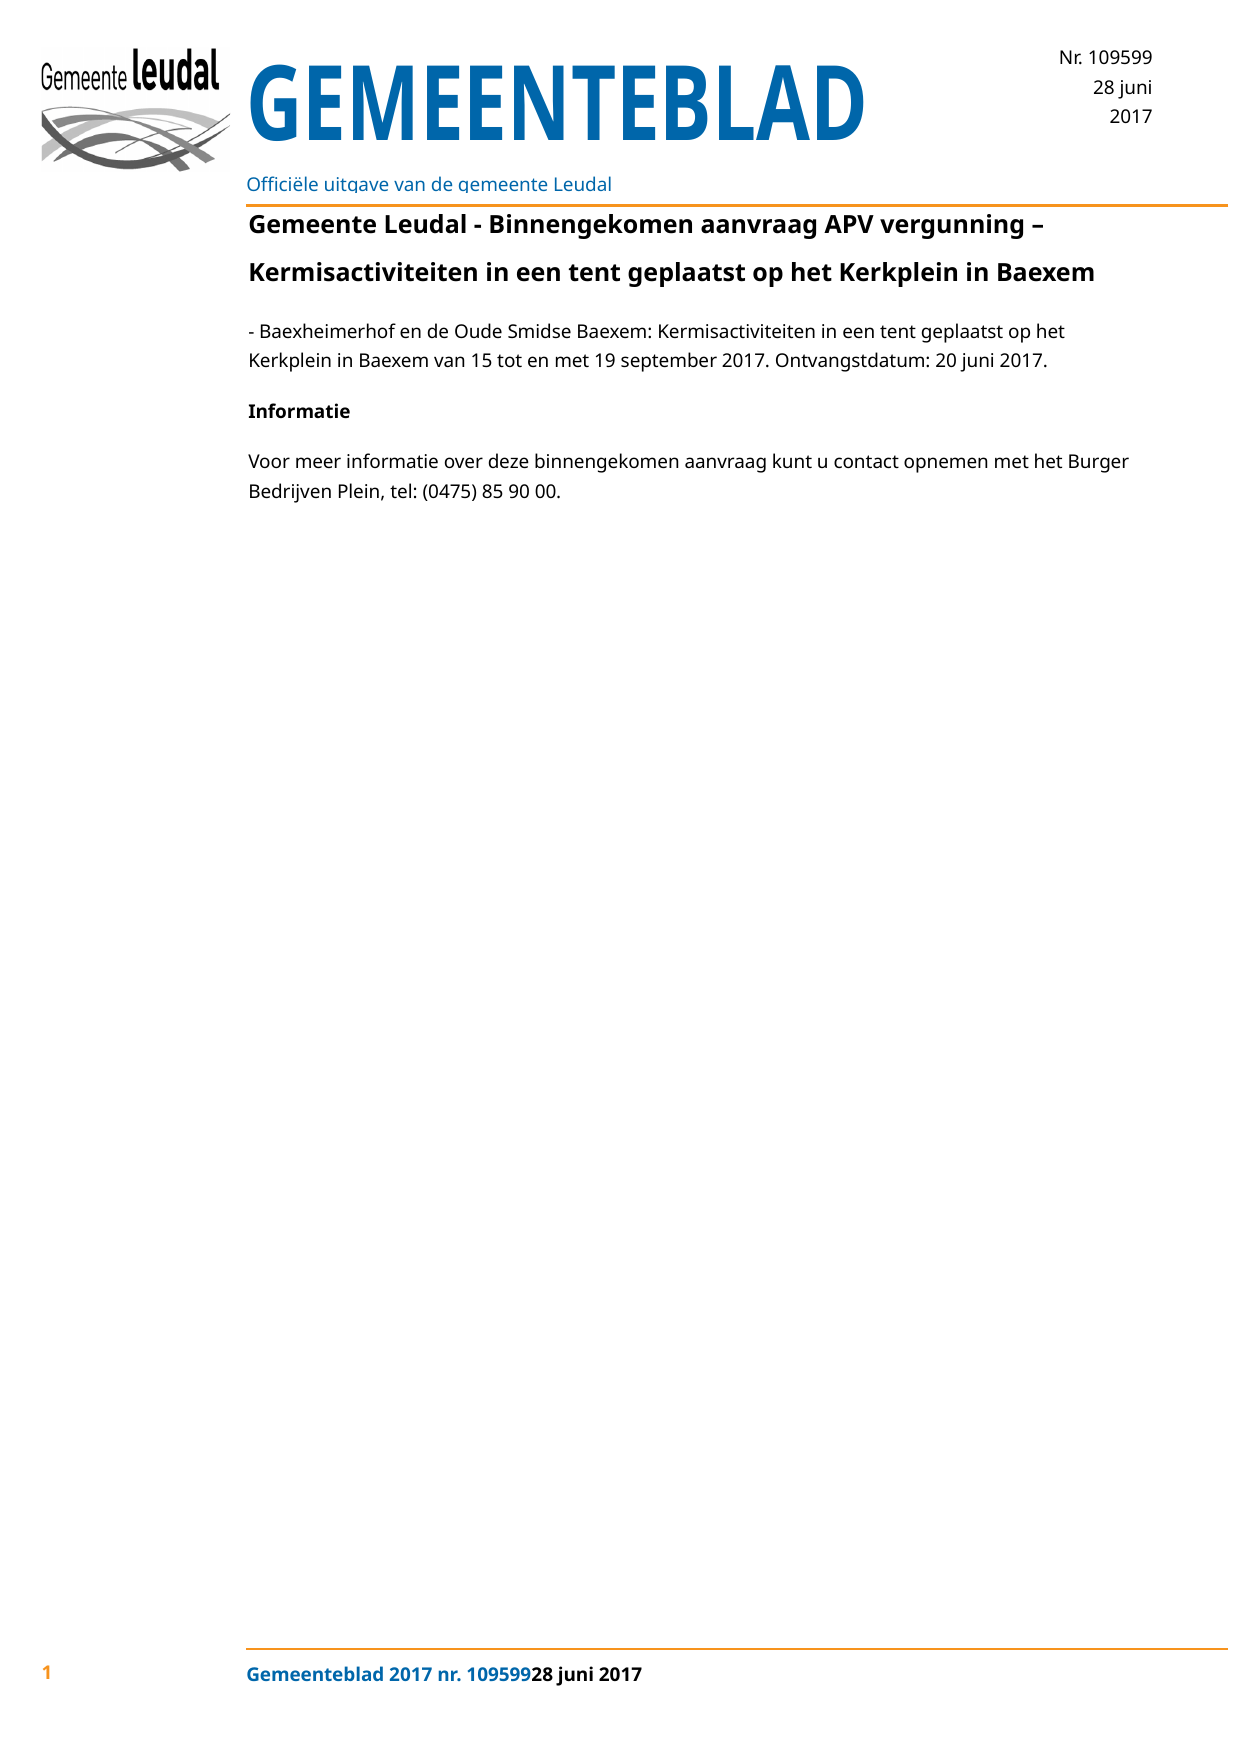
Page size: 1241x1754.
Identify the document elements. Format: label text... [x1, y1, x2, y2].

text Informatie [248, 398, 1152, 424]
picture [41, 47, 231, 172]
text Gemeente Leudal - Binnengekomen aanvraag APV vergunning – Kermisactiviteiten in een tent geplaatst op het Kerkplein in Baexem [248, 207, 1152, 288]
text - Baexheimerhof en de Oude Smidse Baexem: Kermisactiviteiten in een tent geplaatst op het Kerkplein in Baexem van 15 tot en met 19 september 2017. Ontvangstdatum: 20 juni 2017. [248, 318, 1152, 373]
text Voor meer informatie over deze binnengekomen aanvraag kunt u contact opnemen met het Burger Bedrijven Plein, tel: (0475) 85 90 00. [248, 448, 1152, 504]
